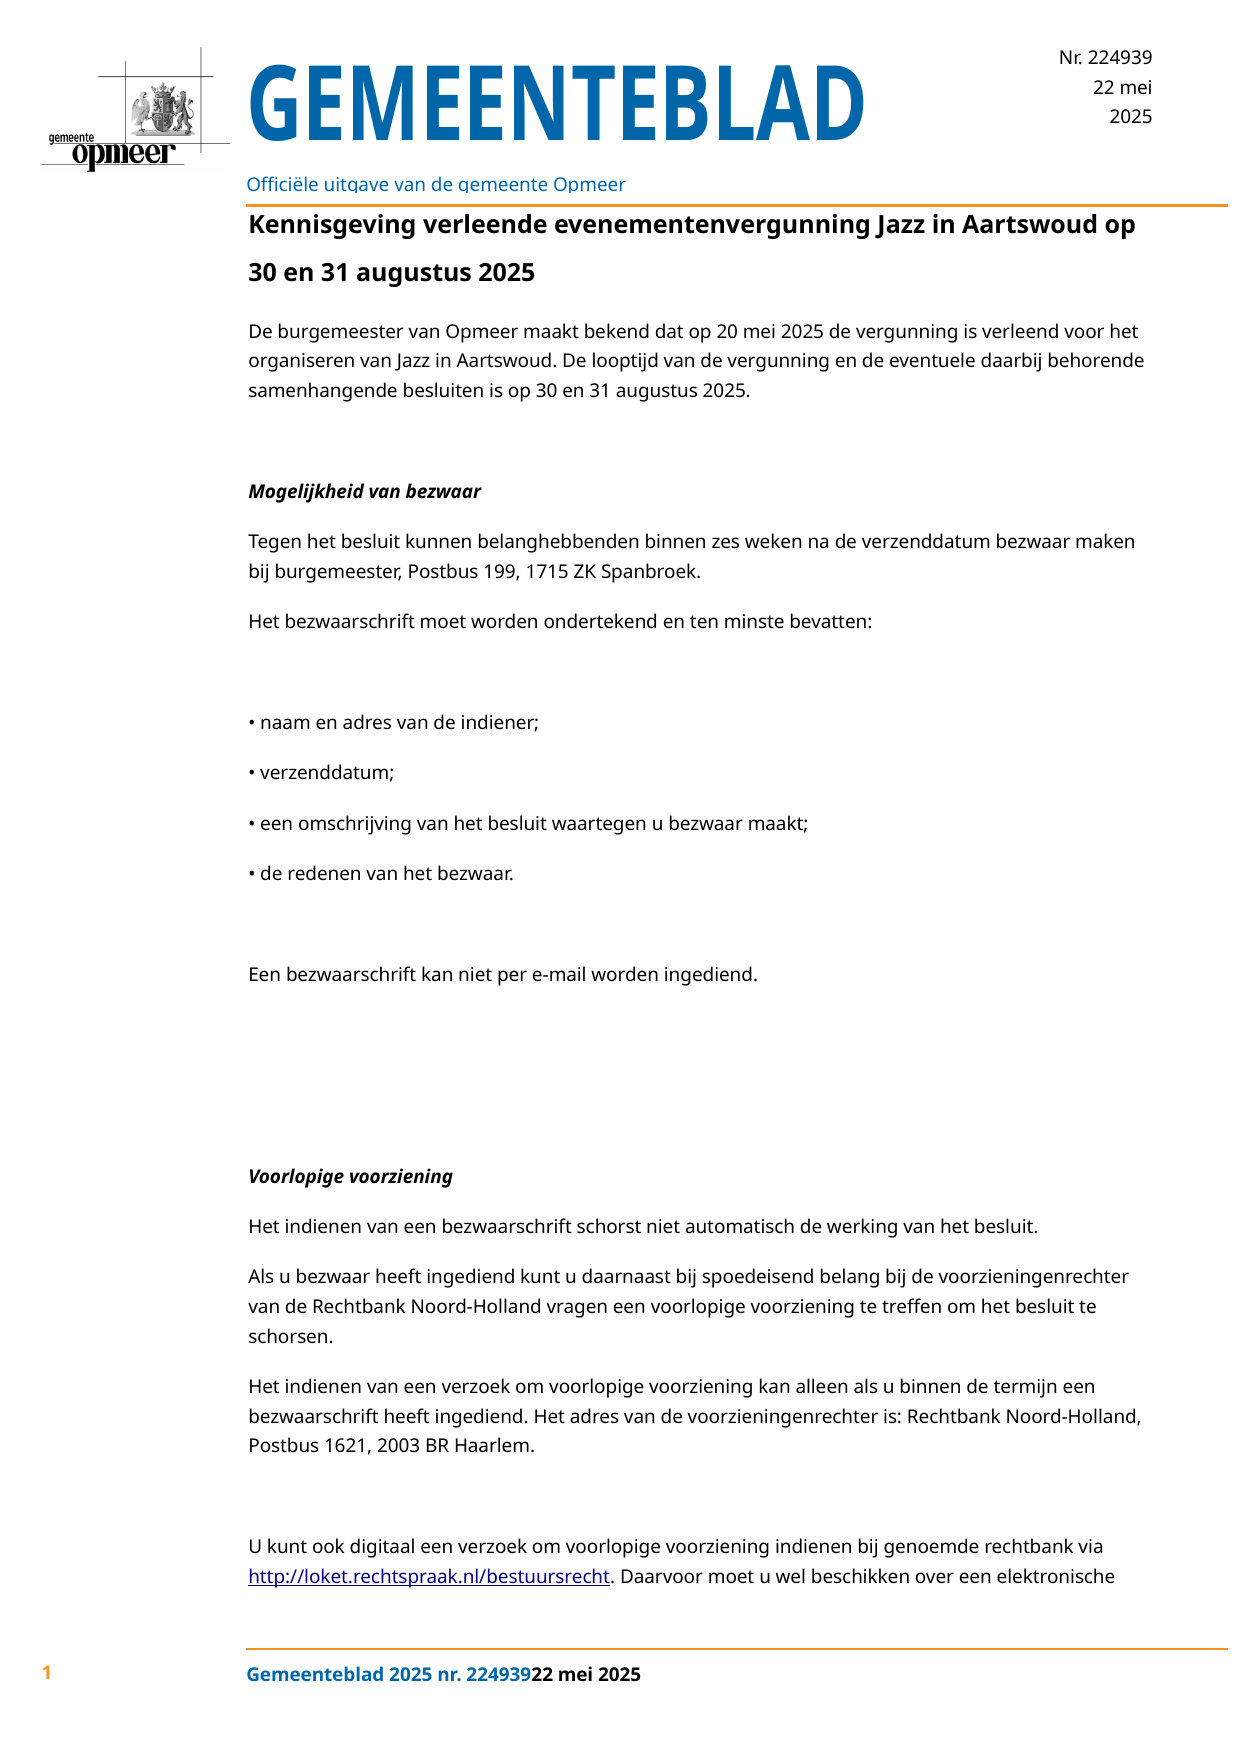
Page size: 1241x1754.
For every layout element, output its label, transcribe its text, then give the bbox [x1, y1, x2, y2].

text Voorlopige voorziening [248, 1163, 1152, 1189]
text • een omschrijving van het besluit waartegen u bezwaar maakt; [248, 810, 1152, 836]
text Een bezwaarschrift kan niet per e-mail worden ingediend. [248, 961, 1152, 987]
text Kennisgeving verleende evenementenvergunning Jazz in Aartswoud op 30 en 31 augustus 2025 [248, 207, 1152, 288]
text U kunt ook digitaal een verzoek om voorlopige voorziening indienen bij genoemde rechtbank via http://loket.rechtspraak.nl/bestuursrecht. Daarvoor moet u wel beschikken over een elektronische [248, 1533, 1152, 1589]
text Het indienen van een verzoek om voorlopige voorziening kan alleen als u binnen de termijn een bezwaarschrift heeft ingediend. Het adres van de voorzieningenrechter is: Rechtbank Noord-Holland, Postbus 1621, 2003 BR Haarlem. [248, 1373, 1152, 1458]
text Mogelijkheid van bezwaar [248, 478, 1152, 504]
text • naam en adres van de indiener; [248, 709, 1152, 735]
text • verzenddatum; [248, 759, 1152, 785]
text Tegen het besluit kunnen belanghebbenden binnen zes weken na de verzenddatum bezwaar maken bij burgemeester, Postbus 199, 1715 ZK Spanbroek. [248, 528, 1152, 584]
text De burgemeester van Opmeer maakt bekend dat op 20 mei 2025 de vergunning is verleend voor het organiseren van Jazz in Aartswoud. De looptijd van de vergunning en de eventuele daarbij behorende samenhangende besluiten is op 30 en 31 augustus 2025. [248, 318, 1152, 403]
text Als u bezwaar heeft ingediend kunt u daarnaast bij spoedeisend belang bij de voorzieningenrechter van de Rechtbank Noord-Holland vragen een voorlopige voorziening te treffen om het besluit te schorsen. [248, 1264, 1152, 1349]
picture [41, 47, 231, 172]
text • de redenen van het bezwaar. [248, 860, 1152, 886]
text Het bezwaarschrift moet worden ondertekend en ten minste bevatten: [248, 608, 1152, 634]
text Het indienen van een bezwaarschrift schorst niet automatisch de werking van het besluit. [248, 1213, 1152, 1239]
